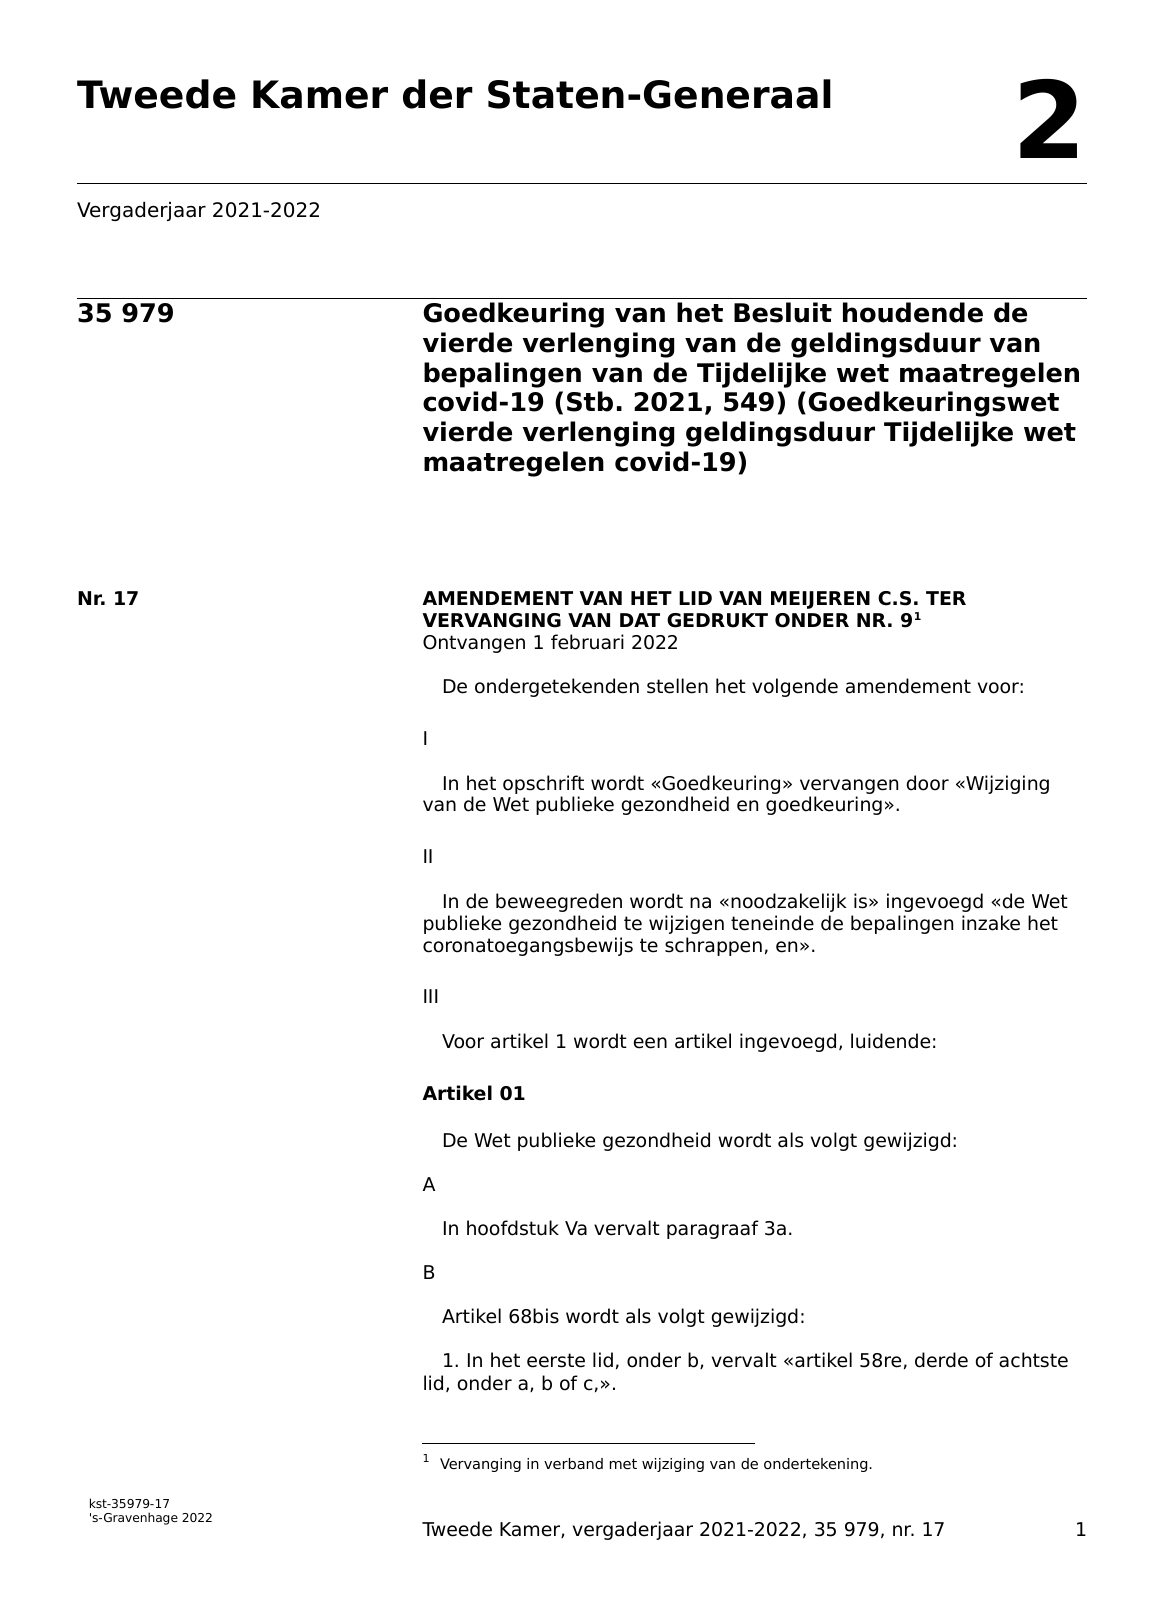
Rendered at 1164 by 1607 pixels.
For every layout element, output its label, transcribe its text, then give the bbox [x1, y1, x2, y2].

text Voor artikel 1 wordt een artikel ingevoegd, luidende: [422, 1031, 1087, 1053]
text In de beweegreden wordt na «noodzakelijk is» ingevoegd «de Wet publieke gezondheid te wijzigen teneinde de bepalingen inzake het coronatoegangsbewijs te schrappen, en». [422, 891, 1087, 956]
text Vervanging in verband met wijziging van de ondertekening. [422, 1452, 1087, 1474]
subtitle II [422, 846, 1087, 868]
text In het opschrift wordt «Goedkeuring» vervangen door «Wijziging van de Wet publieke gezondheid en goedkeuring». [422, 772, 1087, 816]
text B [422, 1262, 1087, 1284]
subtitle Artikel 01 [422, 1083, 1087, 1104]
text 's-Gravenhage 2022 [88, 1511, 323, 1525]
text A [422, 1174, 1087, 1196]
text 1. In het eerste lid, onder b, vervalt «artikel 58re, derde of achtste lid, onder a, b of c,». [422, 1350, 1087, 1394]
text Ontvangen 1 februari 2022 [422, 632, 1087, 654]
text Artikel 68bis wordt als volgt gewijzigd: [422, 1306, 1087, 1328]
text De Wet publieke gezondheid wordt als volgt gewijzigd: [422, 1129, 1087, 1152]
subtitle 35 979 Goedkeuring van het Besluit houdende de vierde verlenging van de geldingsduur van bepalingen van de Tijdelijke wet maatregelen covid-19 (Stb. 2021, 549) (Goedkeuringswet vierde verlenging geldingsduur Tijdelijke wet maatregelen covid-19) [77, 299, 1087, 477]
subtitle III [422, 986, 1087, 1008]
table_header Tweede Kamer der Staten-Generaal [77, 59, 886, 183]
table_header 2 [886, 59, 1087, 183]
table_cell Vergaderjaar 2021-2022 [77, 184, 1087, 298]
text In hoofdstuk Va vervalt paragraaf 3a. [422, 1218, 1087, 1240]
subtitle Nr. 17 AMENDEMENT VAN HET LID VAN MEIJEREN C.S. TER VERVANGING VAN DAT GEDRUKT ONDER NR. 9 [77, 588, 1087, 632]
text De ondergetekenden stellen het volgende amendement voor: [422, 676, 1087, 698]
text kst-35979-17 [88, 1497, 323, 1511]
subtitle I [422, 728, 1087, 750]
